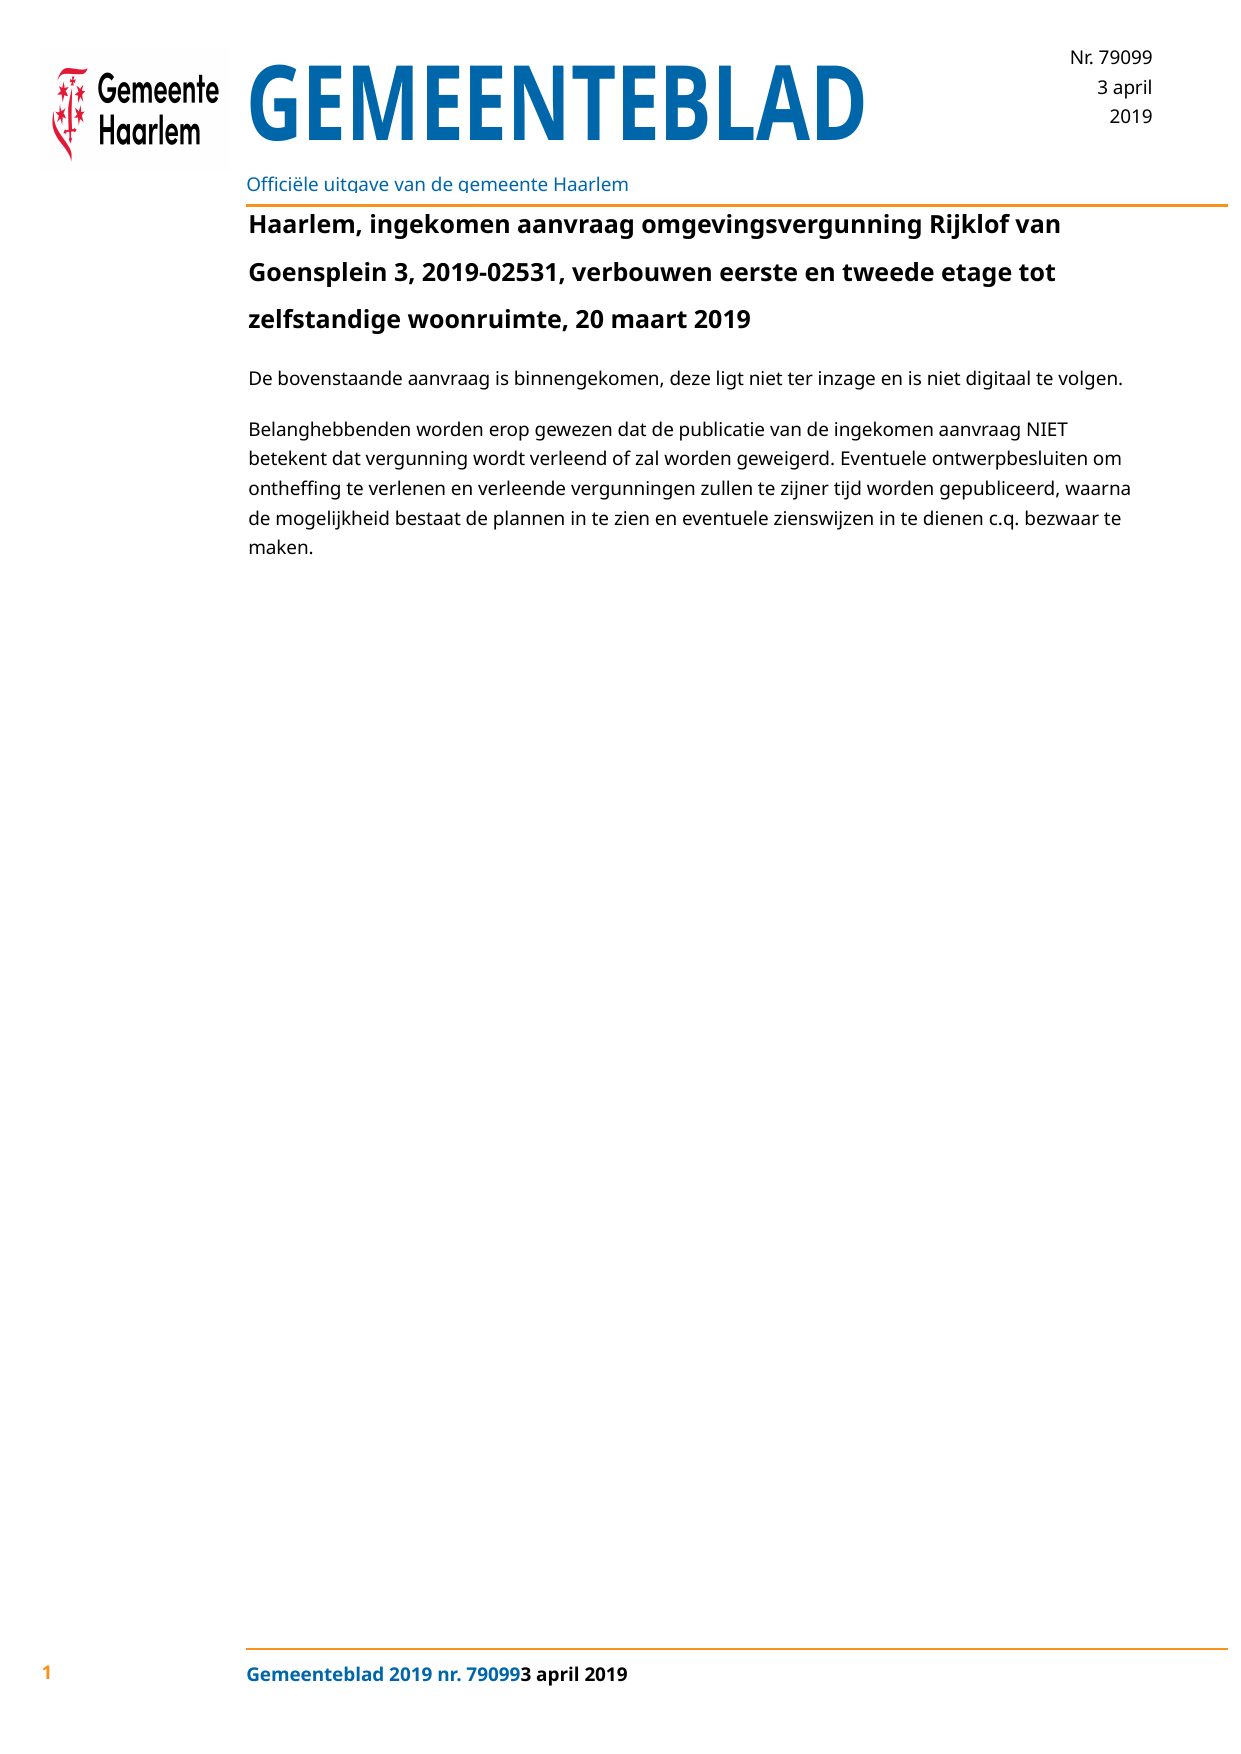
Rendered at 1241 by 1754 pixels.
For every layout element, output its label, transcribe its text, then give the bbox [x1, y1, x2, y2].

text Belanghebbenden worden erop gewezen dat de publicatie van de ingekomen aanvraag NIET betekent dat vergunning wordt verleend of zal worden geweigerd. Eventuele ontwerpbesluiten om ontheffing te verlenen en verleende vergunningen zullen te zijner tijd worden gepubliceerd, waarna de mogelijkheid bestaat de plannen in te zien en eventuele zienswijzen in te dienen c.q. bezwaar te maken. [248, 416, 1152, 560]
picture [41, 47, 231, 172]
text De bovenstaande aanvraag is binnengekomen, deze ligt niet ter inzage en is niet digitaal te volgen. [248, 366, 1152, 391]
text Haarlem, ingekomen aanvraag omgevingsvergunning Rijklof van Goensplein 3, 2019-02531, verbouwen eerste en tweede etage tot zelfstandige woonruimte, 20 maart 2019 [248, 207, 1152, 336]
